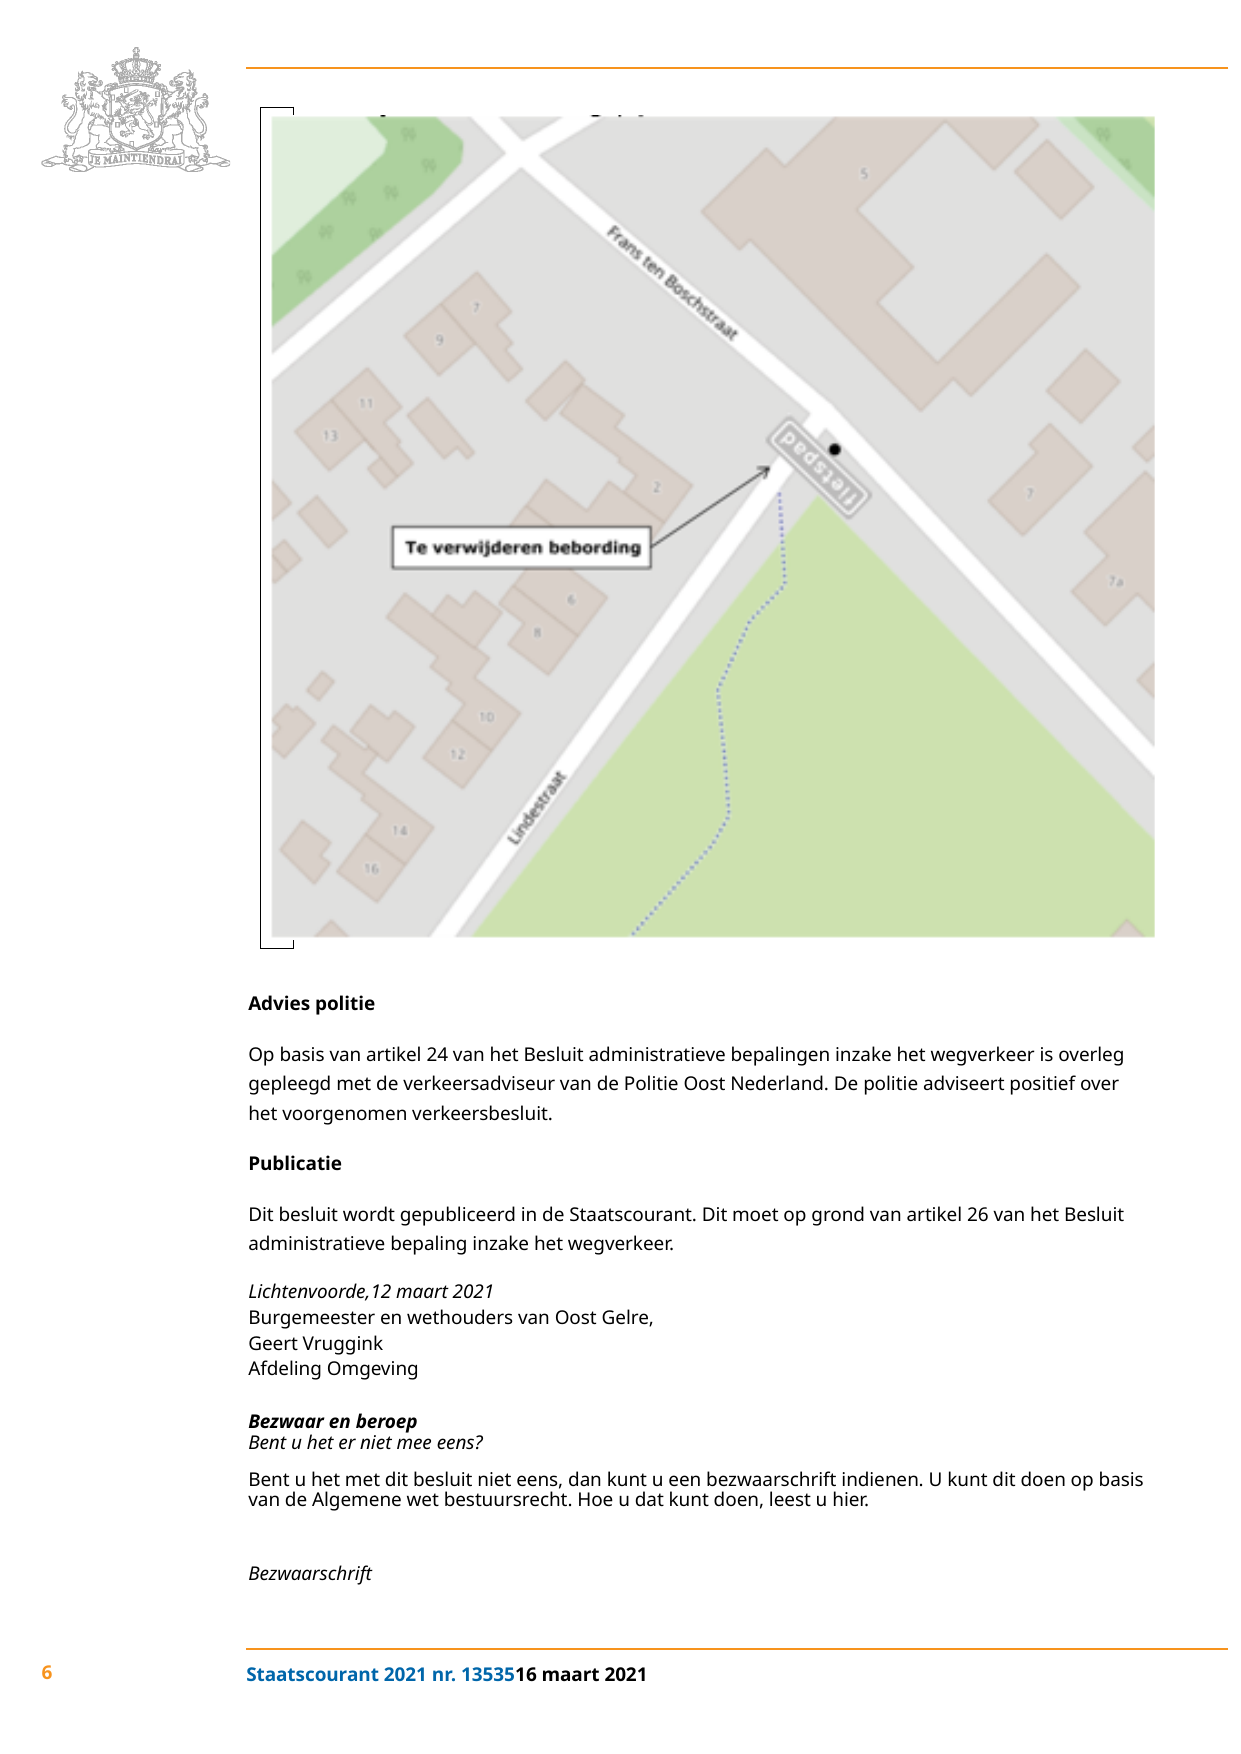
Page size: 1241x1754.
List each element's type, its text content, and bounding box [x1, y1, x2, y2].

text Bezwaar en beroep [248, 1408, 1152, 1434]
text Dit besluit wordt gepubliceerd in de Staatscourant. Dit moet op grond van artikel 26 van het Besluit administratieve bepaling inzake het wegverkeer. [248, 1201, 1152, 1256]
text Afdeling Omgeving [248, 1356, 1152, 1381]
text Bent u het met dit besluit niet eens, dan kunt u een bezwaarschrift indienen. U kunt dit doen op basis van de Algemene wet bestuursrecht. Hoe u dat kunt doen, leest u hier. [248, 1471, 1152, 1510]
text Advies politie [248, 991, 1152, 1016]
text Bent u het er niet mee eens? [248, 1434, 1152, 1453]
text Bezwaarschrift [248, 1564, 1152, 1584]
text Lichtenvoorde,12 maart 2021 [248, 1278, 1152, 1304]
picture [41, 47, 231, 172]
text Op basis van artikel 24 van het Besluit administratieve bepalingen inzake het wegverkeer is overleg gepleegd met de verkeersadviseur van de Politie Oost Nederland. De politie adviseert positief over het voorgenomen verkeersbesluit. [248, 1041, 1152, 1126]
text Geert Vruggink [248, 1330, 1152, 1356]
picture [268, 115, 1155, 940]
text Burgemeester en wethouders van Oost Gelre, [248, 1304, 1152, 1330]
text Publicatie [248, 1151, 1152, 1176]
